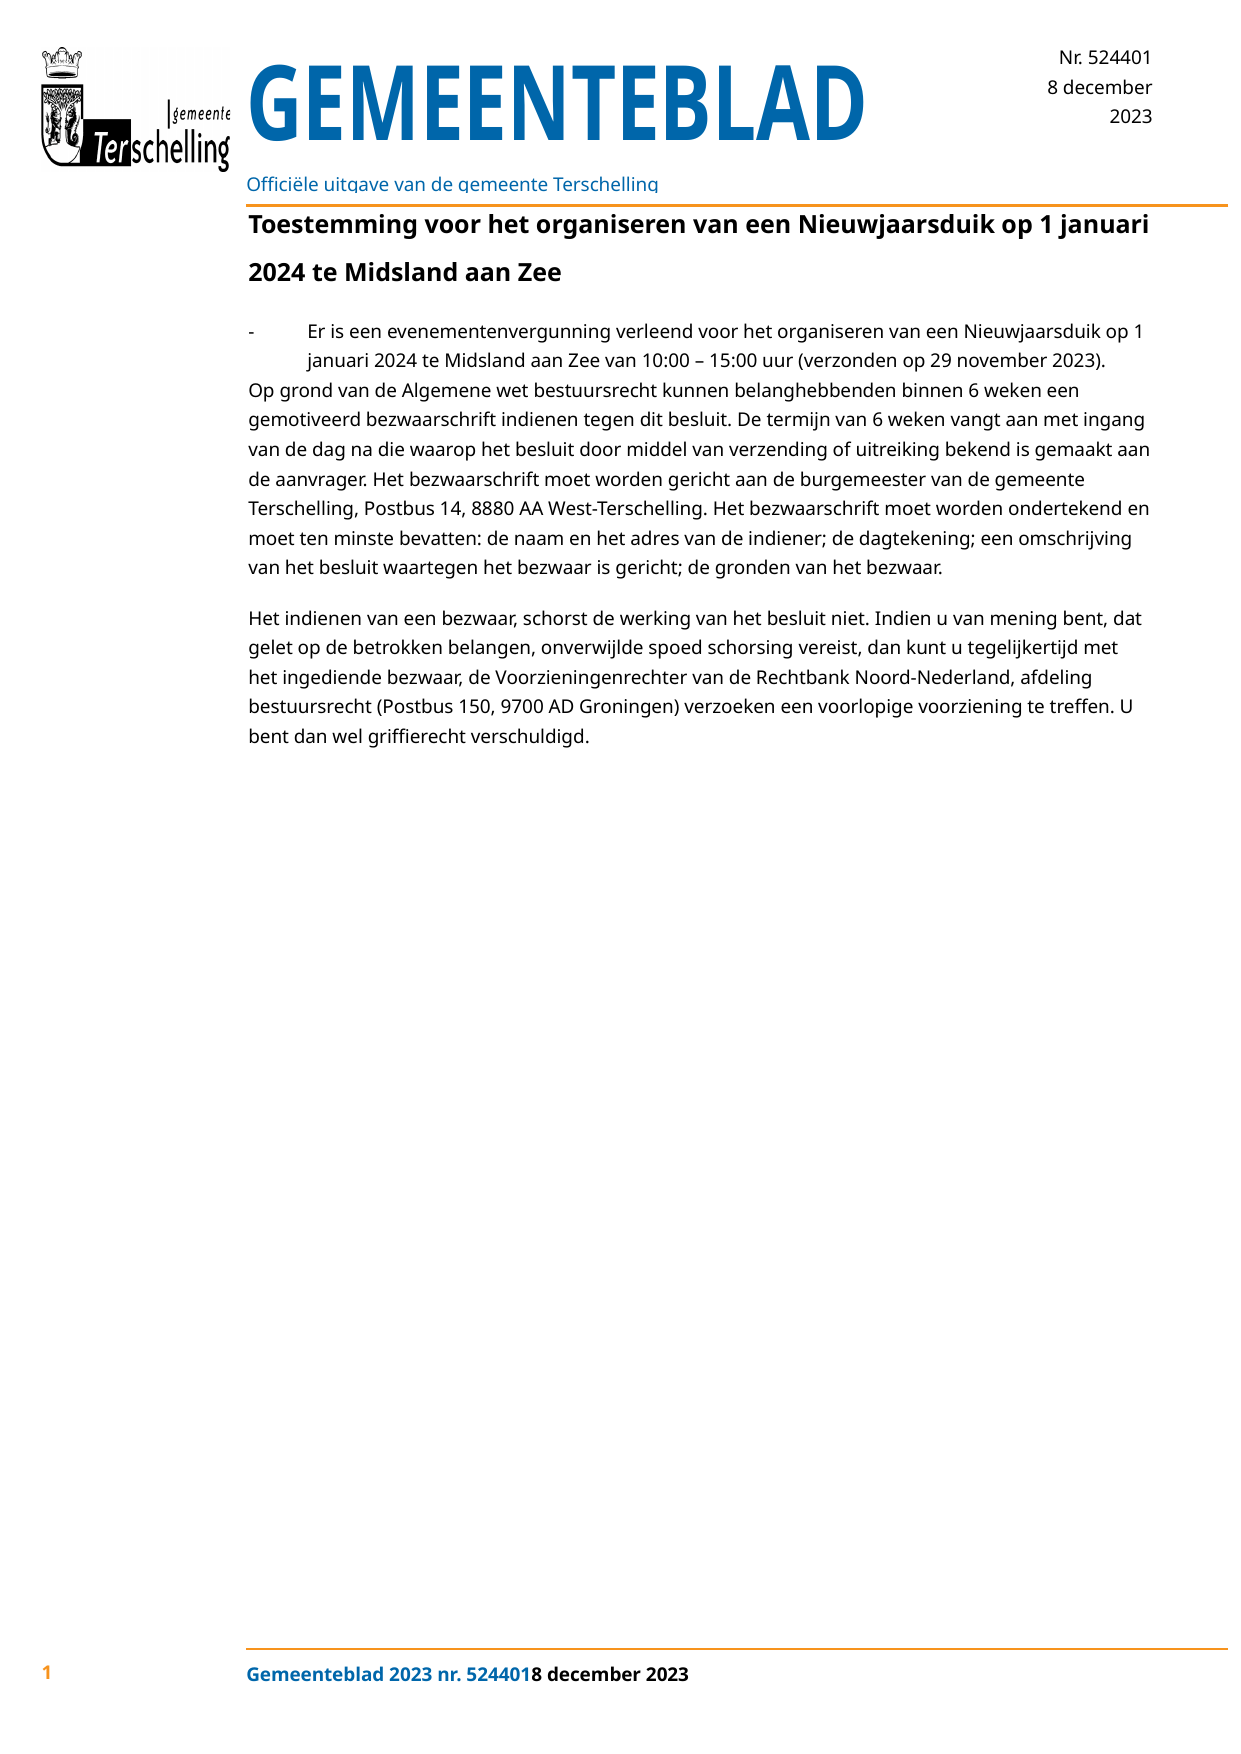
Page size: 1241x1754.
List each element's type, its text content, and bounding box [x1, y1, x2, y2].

text Toestemming voor het organiseren van een Nieuwjaarsduik op 1 januari 2024 te Midsland aan Zee [248, 207, 1152, 288]
picture [41, 47, 231, 172]
text Op grond van de Algemene wet bestuursrecht kunnen belanghebbenden binnen 6 weken een gemotiveerd bezwaarschrift indienen tegen dit besluit. De termijn van 6 weken vangt aan met ingang van de dag na die waarop het besluit door middel van verzending of uitreiking bekend is gemaakt aan de aanvrager. Het bezwaarschrift moet worden gericht aan de burgemeester van de gemeente Terschelling, Postbus 14, 8880 AA West-Terschelling. Het bezwaarschrift moet worden ondertekend en moet ten minste bevatten: de naam en het adres van de indiener; de dagtekening; een omschrijving van het besluit waartegen het bezwaar is gericht; de gronden van het bezwaar. [248, 377, 1152, 580]
list Er is een evenementenvergunning verleend voor het organiseren van een Nieuwjaarsduik op 1 januari 2024 te Midsland aan Zee van 10:00 – 15:00 uur (verzonden op 29 november 2023). [248, 318, 1152, 373]
text Het indienen van een bezwaar, schorst de werking van het besluit niet. Indien u van mening bent, dat gelet op de betrokken belangen, onverwijlde spoed schorsing vereist, dan kunt u tegelijkertijd met het ingediende bezwaar, de Voorzieningenrechter van de Rechtbank Noord-Nederland, afdeling bestuursrecht (Postbus 150, 9700 AD Groningen) verzoeken een voorlopige voorziening te treffen. U bent dan wel griffierecht verschuldigd. [248, 605, 1152, 749]
